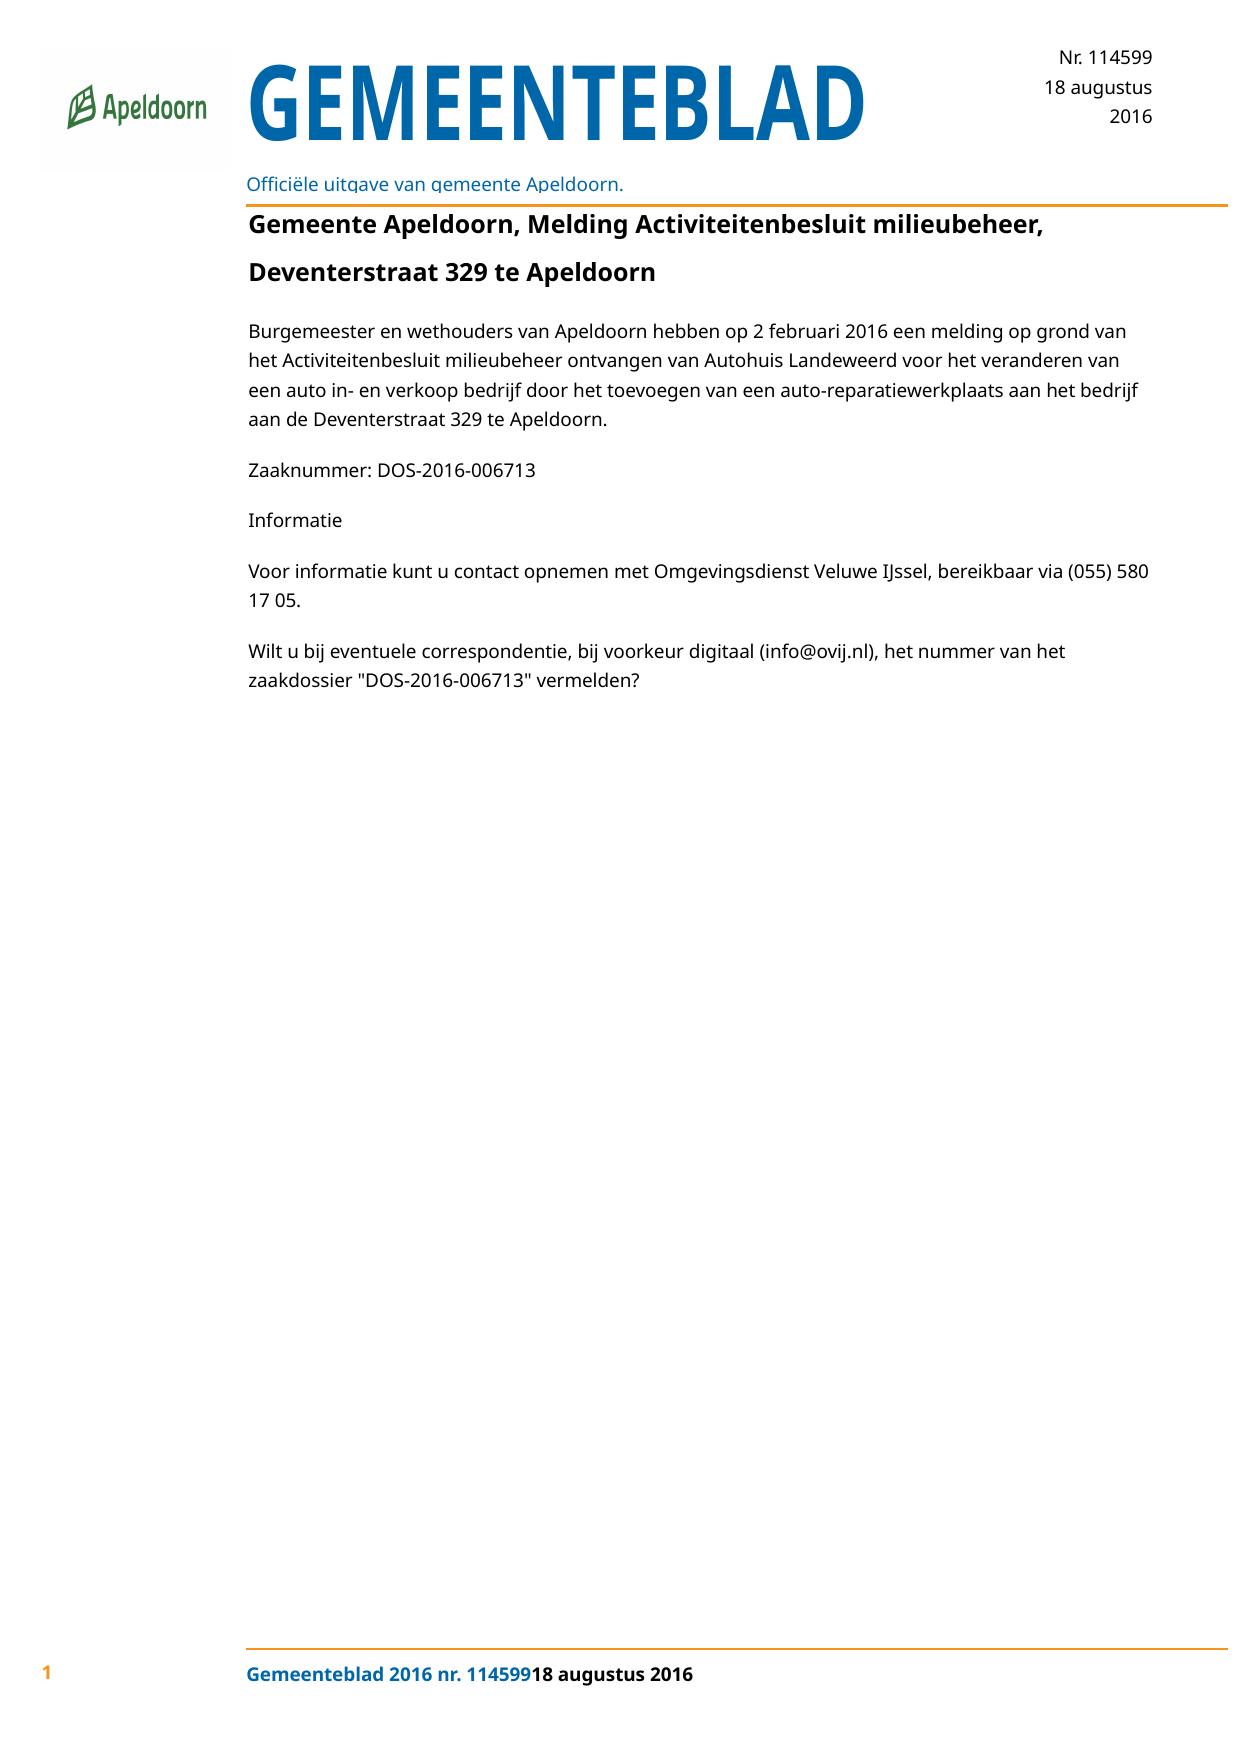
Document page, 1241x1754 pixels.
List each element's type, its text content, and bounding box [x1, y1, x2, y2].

text Gemeente Apeldoorn, Melding Activiteitenbesluit milieubeheer, Deventerstraat 329 te Apeldoorn [248, 207, 1152, 288]
text Zaaknummer: DOS-2016-006713 [248, 457, 1152, 483]
text Voor informatie kunt u contact opnemen met Omgevingsdienst Veluwe IJssel, bereikbaar via (055) 580 17 05. [248, 558, 1152, 613]
text Informatie [248, 507, 1152, 533]
text Burgemeester en wethouders van Apeldoorn hebben op 2 februari 2016 een melding op grond van het Activiteitenbesluit milieubeheer ontvangen van Autohuis Landeweerd voor het veranderen van een auto in- en verkoop bedrijf door het toevoegen van een auto-reparatiewerkplaats aan het bedrijf aan de Deventerstraat 329 te Apeldoorn. [248, 318, 1152, 432]
text Wilt u bij eventuele correspondentie, bij voorkeur digitaal (info@ovij.nl), het nummer van het zaakdossier "DOS-2016-006713" vermelden? [248, 638, 1152, 693]
picture [41, 47, 231, 172]
